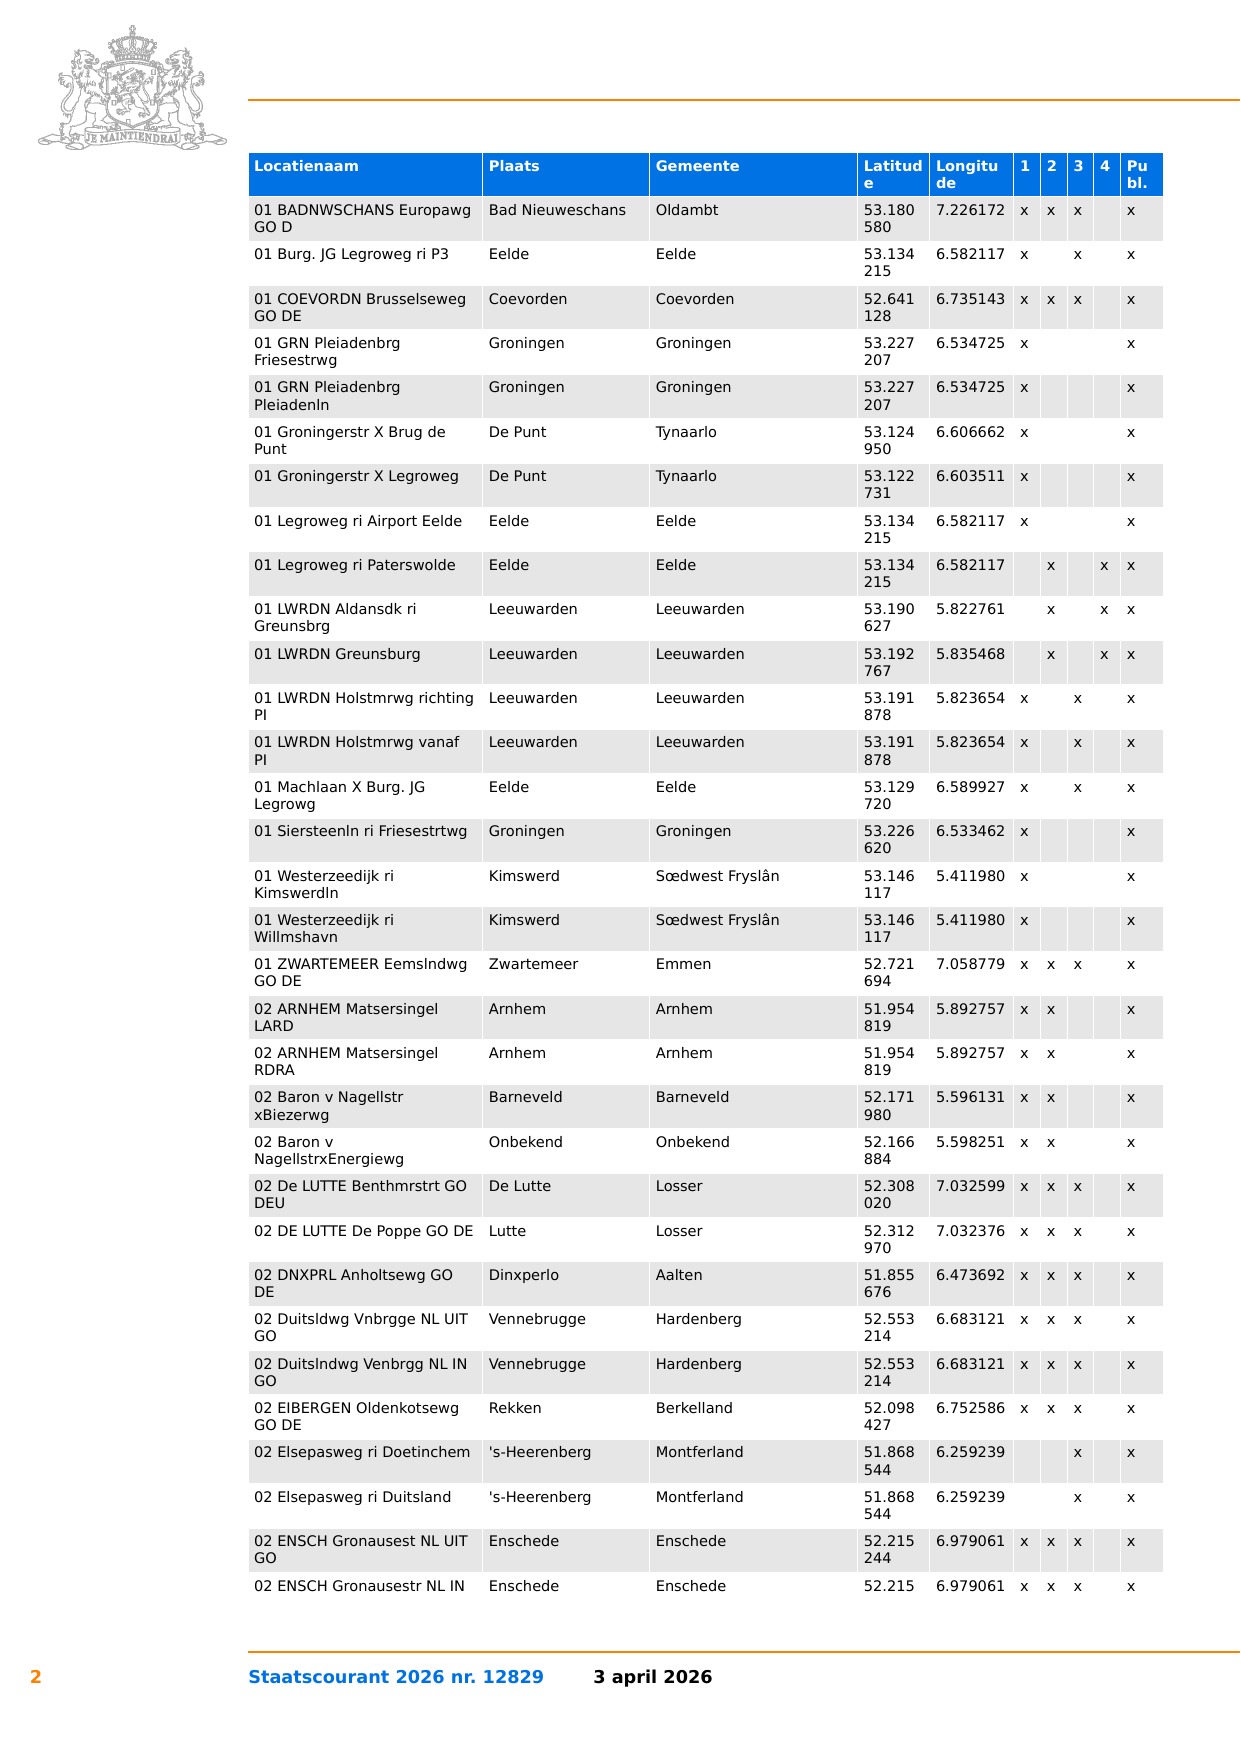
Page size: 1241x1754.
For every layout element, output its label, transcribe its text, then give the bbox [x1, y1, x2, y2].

table_cell x [1041, 1085, 1067, 1128]
table_cell x [1014, 419, 1040, 462]
table_cell x [1014, 907, 1040, 951]
table_cell 6.589927 [930, 774, 1013, 817]
table_cell 02 ENSCH Gronausest NL UIT GO [249, 1529, 482, 1572]
table_cell x [1014, 819, 1040, 862]
table_cell 02 De LUTTE Benthmrstrt GO DEU [249, 1174, 482, 1217]
table_cell [1068, 1085, 1093, 1128]
table_cell 53.226620 [858, 819, 929, 862]
table_cell x [1041, 552, 1067, 596]
table_cell 01 COEVORDN Brusselseweg GO DE [249, 286, 482, 329]
table_cell 02 DE LUTTE De Poppe GO DE [249, 1218, 482, 1261]
table_cell 02 EIBERGEN Oldenkotsewg GO DE [249, 1395, 482, 1439]
table_cell x [1068, 774, 1093, 817]
table_header 3 [1068, 153, 1093, 196]
table_cell 53.134215 [858, 552, 929, 596]
table_cell Sœdwest Fryslân [650, 907, 857, 951]
table_cell x [1121, 774, 1163, 817]
table_cell 6.534725 [930, 330, 1013, 374]
table_cell [1068, 597, 1093, 640]
table_cell [1041, 774, 1067, 817]
table_cell x [1068, 1351, 1093, 1394]
table_cell x [1041, 1262, 1067, 1306]
table_cell 7.032376 [930, 1218, 1013, 1261]
table_cell 02 Baron v NagellstrxEnergiewg [249, 1129, 482, 1172]
table_cell 5.822761 [930, 597, 1013, 640]
table_cell 6.259239 [930, 1484, 1013, 1527]
table_cell 52.312970 [858, 1218, 929, 1261]
table_cell De Punt [483, 464, 649, 507]
table_cell 02 ARNHEM Matsersingel RDRA [249, 1040, 482, 1084]
table_header 1 [1014, 153, 1040, 196]
table_cell Eelde [483, 508, 649, 551]
table_cell x [1068, 1307, 1093, 1350]
table_cell x [1121, 1395, 1163, 1439]
table_cell 6.735143 [930, 286, 1013, 329]
table_cell [1094, 1262, 1120, 1306]
table_cell 01 Siersteenln ri Friesestrtwg [249, 819, 482, 862]
table_cell x [1041, 641, 1067, 684]
table_cell Emmen [650, 952, 857, 995]
table_cell [1068, 819, 1093, 862]
table_cell 01 Machlaan X Burg. JG Legrowg [249, 774, 482, 817]
table_cell x [1121, 952, 1163, 995]
table_cell 6.582117 [930, 552, 1013, 596]
table_cell [1094, 907, 1120, 951]
table_cell x [1121, 1218, 1163, 1261]
table_cell x [1014, 685, 1040, 729]
table_cell 51.954819 [858, 996, 929, 1039]
table_cell [1014, 1484, 1040, 1527]
table_cell Enschede [650, 1529, 857, 1572]
table_cell x [1014, 863, 1040, 906]
table_cell 01 Groningerstr X Legroweg [249, 464, 482, 507]
table_cell [1041, 730, 1067, 773]
table_cell [1041, 464, 1067, 507]
table_cell 53.180580 [858, 197, 929, 241]
table_cell x [1014, 1085, 1040, 1128]
table_cell 53.134215 [858, 508, 929, 551]
table_cell [1014, 641, 1040, 684]
table_cell Groningen [650, 330, 857, 374]
table_cell Coevorden [650, 286, 857, 329]
table_cell 6.534725 [930, 375, 1013, 418]
table_cell 6.683121 [930, 1307, 1013, 1350]
table_cell Barneveld [483, 1085, 649, 1128]
table_cell 02 Baron v Nagellstr xBiezerwg [249, 1085, 482, 1128]
table_cell 53.129720 [858, 774, 929, 817]
table_cell 01 LWRDN Holstmrwg vanaf PI [249, 730, 482, 773]
table_cell x [1068, 1395, 1093, 1439]
table_cell [1041, 508, 1067, 551]
table_cell 01 LWRDN Holstmrwg richting PI [249, 685, 482, 729]
table_cell x [1121, 197, 1163, 241]
table_cell Leeuwarden [483, 685, 649, 729]
table_cell 53.191878 [858, 685, 929, 729]
table_cell [1094, 1484, 1120, 1527]
table_cell 5.892757 [930, 996, 1013, 1039]
table_cell [1068, 1040, 1093, 1084]
table_cell x [1014, 1351, 1040, 1394]
table_cell x [1014, 197, 1040, 241]
table_cell x [1121, 508, 1163, 551]
table_cell x [1094, 552, 1120, 596]
table_cell 52.641128 [858, 286, 929, 329]
table_cell [1041, 1440, 1067, 1483]
table_cell x [1014, 1262, 1040, 1306]
table_cell x [1121, 597, 1163, 640]
table_cell Leeuwarden [650, 730, 857, 773]
table_cell 52.166884 [858, 1129, 929, 1172]
table_cell [1041, 375, 1067, 418]
picture [38, 25, 227, 150]
table_cell x [1014, 375, 1040, 418]
table_cell x [1094, 597, 1120, 640]
table_cell Eelde [650, 552, 857, 596]
table_cell Eelde [483, 774, 649, 817]
table_cell [1094, 330, 1120, 374]
table_cell 01 GRN Pleiadenbrg Pleiadenln [249, 375, 482, 418]
table_cell [1014, 1440, 1040, 1483]
table_cell 6.979061 [930, 1573, 1013, 1599]
table_cell Eelde [650, 508, 857, 551]
table_cell [1094, 197, 1120, 241]
table_cell Coevorden [483, 286, 649, 329]
table_cell x [1121, 375, 1163, 418]
table_cell [1041, 819, 1067, 862]
table_cell De Lutte [483, 1174, 649, 1217]
table_cell x [1041, 1040, 1067, 1084]
table_cell x [1068, 1573, 1093, 1599]
table_cell 52.098427 [858, 1395, 929, 1439]
table_cell 6.582117 [930, 242, 1013, 285]
table_cell x [1121, 1440, 1163, 1483]
table_cell Hardenberg [650, 1351, 857, 1394]
table_cell Onbekend [650, 1129, 857, 1172]
table_cell x [1041, 1129, 1067, 1172]
table_cell 5.835468 [930, 641, 1013, 684]
table_cell [1014, 552, 1040, 596]
table_cell x [1121, 1262, 1163, 1306]
table_cell [1094, 1218, 1120, 1261]
table_cell 51.855676 [858, 1262, 929, 1306]
table_cell 02 Elsepasweg ri Duitsland [249, 1484, 482, 1527]
table_cell x [1014, 1573, 1040, 1599]
table_cell 53.124950 [858, 419, 929, 462]
table_cell 5.411980 [930, 907, 1013, 951]
table_cell Montferland [650, 1484, 857, 1527]
table_cell [1094, 730, 1120, 773]
table_cell [1068, 552, 1093, 596]
table_cell 6.533462 [930, 819, 1013, 862]
table_cell [1068, 419, 1093, 462]
table_cell [1094, 863, 1120, 906]
table_cell x [1014, 996, 1040, 1039]
table_cell x [1121, 1040, 1163, 1084]
table_cell 6.683121 [930, 1351, 1013, 1394]
table_cell x [1121, 552, 1163, 596]
table_cell Tynaarlo [650, 464, 857, 507]
table_cell x [1014, 1174, 1040, 1217]
table_cell Leeuwarden [650, 597, 857, 640]
table_cell x [1068, 685, 1093, 729]
table_cell x [1014, 1529, 1040, 1572]
table_cell Leeuwarden [483, 730, 649, 773]
table_cell [1094, 1307, 1120, 1350]
table_cell 7.058779 [930, 952, 1013, 995]
table_cell [1068, 863, 1093, 906]
table_cell [1094, 508, 1120, 551]
table_cell Groningen [483, 375, 649, 418]
table_cell x [1121, 1174, 1163, 1217]
table_cell x [1121, 1484, 1163, 1527]
table_cell [1094, 242, 1120, 285]
table_cell 02 ENSCH Gronausestr NL IN [249, 1573, 482, 1599]
table_cell 01 Westerzeedijk ri Kimswerdln [249, 863, 482, 906]
table_cell x [1041, 1573, 1067, 1599]
table_cell Eelde [650, 774, 857, 817]
table_cell Lutte [483, 1218, 649, 1261]
table_cell 6.259239 [930, 1440, 1013, 1483]
table_cell x [1014, 1307, 1040, 1350]
table_cell Arnhem [483, 1040, 649, 1084]
table_cell x [1014, 1040, 1040, 1084]
table_cell x [1121, 641, 1163, 684]
table_cell Leeuwarden [483, 597, 649, 640]
table_cell 5.823654 [930, 730, 1013, 773]
table_cell 6.752586 [930, 1395, 1013, 1439]
table_cell Groningen [650, 819, 857, 862]
table_header Gemeente [650, 153, 857, 196]
table_cell [1041, 863, 1067, 906]
table_cell x [1068, 730, 1093, 773]
table_cell Eelde [483, 552, 649, 596]
table_cell 6.979061 [930, 1529, 1013, 1572]
table_cell 6.603511 [930, 464, 1013, 507]
table_cell 52.215244 [858, 1529, 929, 1572]
table_cell Arnhem [483, 996, 649, 1039]
table_cell Montferland [650, 1440, 857, 1483]
table_cell x [1014, 286, 1040, 329]
table_cell [1068, 375, 1093, 418]
table_cell x [1068, 1174, 1093, 1217]
table_cell 51.868544 [858, 1484, 929, 1527]
table_cell 52.553214 [858, 1307, 929, 1350]
table_cell 53.227207 [858, 375, 929, 418]
table_cell x [1068, 1262, 1093, 1306]
table_cell 6.473692 [930, 1262, 1013, 1306]
table_cell Berkelland [650, 1395, 857, 1439]
table_cell [1068, 1129, 1093, 1172]
table_cell x [1014, 952, 1040, 995]
table_cell Losser [650, 1218, 857, 1261]
table_cell Losser [650, 1174, 857, 1217]
table_cell 53.191878 [858, 730, 929, 773]
table_cell Leeuwarden [483, 641, 649, 684]
table_cell 01 Burg. JG Legroweg ri P3 [249, 242, 482, 285]
table_cell 51.954819 [858, 1040, 929, 1084]
table_cell 52.308020 [858, 1174, 929, 1217]
table_cell 7.032599 [930, 1174, 1013, 1217]
table_cell x [1121, 730, 1163, 773]
table_cell 5.598251 [930, 1129, 1013, 1172]
table_cell 52.171980 [858, 1085, 929, 1128]
table_cell 53.227207 [858, 330, 929, 374]
table_cell Onbekend [483, 1129, 649, 1172]
table_header Longitude [930, 153, 1013, 196]
table_cell x [1041, 1174, 1067, 1217]
table_cell [1094, 1440, 1120, 1483]
table_cell Enschede [483, 1573, 649, 1599]
table_cell 01 LWRDN Greunsburg [249, 641, 482, 684]
table_cell [1068, 641, 1093, 684]
table_cell x [1068, 286, 1093, 329]
table_header 2 [1041, 153, 1067, 196]
table_cell [1041, 685, 1067, 729]
table_cell [1094, 375, 1120, 418]
table_cell x [1121, 1351, 1163, 1394]
table_cell 01 LWRDN Aldansdk ri Greunsbrg [249, 597, 482, 640]
table_cell [1068, 464, 1093, 507]
table_header Publ. [1121, 153, 1163, 196]
table_cell x [1041, 1307, 1067, 1350]
table_cell Hardenberg [650, 1307, 857, 1350]
table_cell 02 Duitslndwg Venbrgg NL IN GO [249, 1351, 482, 1394]
table_cell [1041, 907, 1067, 951]
table_cell x [1068, 1529, 1093, 1572]
table_cell x [1068, 1218, 1093, 1261]
table_cell Vennebrugge [483, 1351, 649, 1394]
table_cell 5.823654 [930, 685, 1013, 729]
table_cell Kimswerd [483, 907, 649, 951]
table_cell Arnhem [650, 1040, 857, 1084]
table_cell 5.411980 [930, 863, 1013, 906]
table_cell x [1068, 952, 1093, 995]
table_cell x [1041, 1395, 1067, 1439]
table_cell 52.553214 [858, 1351, 929, 1394]
table_cell x [1014, 330, 1040, 374]
table_cell x [1014, 464, 1040, 507]
table_cell x [1121, 685, 1163, 729]
table_cell [1041, 242, 1067, 285]
table_cell x [1014, 1218, 1040, 1261]
table_cell x [1014, 730, 1040, 773]
table_cell x [1121, 1129, 1163, 1172]
table_cell [1094, 819, 1120, 862]
table_cell 01 Westerzeedijk ri Willmshavn [249, 907, 482, 951]
table_cell x [1041, 197, 1067, 241]
table_cell 53.146117 [858, 863, 929, 906]
table_cell [1094, 1529, 1120, 1572]
table_cell 53.146117 [858, 907, 929, 951]
table_cell Aalten [650, 1262, 857, 1306]
table_cell Kimswerd [483, 863, 649, 906]
table_cell [1068, 330, 1093, 374]
table_cell x [1041, 1218, 1067, 1261]
table_cell x [1121, 1307, 1163, 1350]
table_cell x [1014, 1129, 1040, 1172]
table_cell 's-Heerenberg [483, 1484, 649, 1527]
table_cell Groningen [483, 330, 649, 374]
table_cell [1094, 1573, 1120, 1599]
table_cell [1068, 996, 1093, 1039]
table_cell 53.122731 [858, 464, 929, 507]
table_cell Oldambt [650, 197, 857, 241]
table_cell [1094, 1174, 1120, 1217]
table_cell 52.215 [858, 1573, 929, 1599]
table_cell Leeuwarden [650, 685, 857, 729]
table_cell x [1014, 242, 1040, 285]
table_header Latitude [858, 153, 929, 196]
table_cell x [1068, 1484, 1093, 1527]
table_cell 01 BADNWSCHANS Europawg GO D [249, 197, 482, 241]
table_cell Groningen [650, 375, 857, 418]
table_cell [1068, 907, 1093, 951]
table_cell x [1041, 1351, 1067, 1394]
table_cell x [1121, 419, 1163, 462]
table_cell 02 Elsepasweg ri Doetinchem [249, 1440, 482, 1483]
table_cell 's-Heerenberg [483, 1440, 649, 1483]
table_cell x [1068, 242, 1093, 285]
table_cell x [1014, 1395, 1040, 1439]
table_header Locatienaam [249, 153, 482, 196]
table_cell 01 Groningerstr X Brug de Punt [249, 419, 482, 462]
table_cell [1094, 464, 1120, 507]
table_cell Vennebrugge [483, 1307, 649, 1350]
table_cell De Punt [483, 419, 649, 462]
table_cell 02 ARNHEM Matsersingel LARD [249, 996, 482, 1039]
table_cell 53.192767 [858, 641, 929, 684]
table_cell Tynaarlo [650, 419, 857, 462]
table_cell Barneveld [650, 1085, 857, 1128]
table_cell 6.582117 [930, 508, 1013, 551]
table_cell Bad Nieuweschans [483, 197, 649, 241]
table_cell x [1041, 996, 1067, 1039]
table_cell [1094, 1040, 1120, 1084]
table_cell [1041, 1484, 1067, 1527]
table_cell x [1014, 774, 1040, 817]
table_cell 53.134215 [858, 242, 929, 285]
table_cell [1094, 419, 1120, 462]
table_cell Rekken [483, 1395, 649, 1439]
table_cell Arnhem [650, 996, 857, 1039]
table_cell [1094, 1129, 1120, 1172]
table_cell 01 ZWARTEMEER Eemslndwg GO DE [249, 952, 482, 995]
table_cell [1094, 774, 1120, 817]
table_cell [1094, 996, 1120, 1039]
table_cell Sœdwest Fryslân [650, 863, 857, 906]
table_cell x [1068, 197, 1093, 241]
table_cell 01 Legroweg ri Airport Eelde [249, 508, 482, 551]
table_cell 01 GRN Pleiadenbrg Friesestrwg [249, 330, 482, 374]
table_cell Eelde [650, 242, 857, 285]
table_cell 02 Duitsldwg Vnbrgge NL UIT GO [249, 1307, 482, 1350]
table_cell x [1121, 819, 1163, 862]
table_cell [1094, 685, 1120, 729]
table_cell x [1121, 1529, 1163, 1572]
table_cell 6.606662 [930, 419, 1013, 462]
table_cell x [1121, 286, 1163, 329]
table_cell x [1068, 1440, 1093, 1483]
table_cell Eelde [483, 242, 649, 285]
table_cell 53.190627 [858, 597, 929, 640]
table_cell 51.868544 [858, 1440, 929, 1483]
table_cell 5.596131 [930, 1085, 1013, 1128]
table_cell [1014, 597, 1040, 640]
table_cell x [1041, 597, 1067, 640]
table_cell x [1121, 907, 1163, 951]
table_cell Enschede [650, 1573, 857, 1599]
table_cell 01 Legroweg ri Paterswolde [249, 552, 482, 596]
table_cell 52.721694 [858, 952, 929, 995]
table_cell x [1014, 508, 1040, 551]
table_cell Leeuwarden [650, 641, 857, 684]
table_cell Zwartemeer [483, 952, 649, 995]
table_cell x [1121, 996, 1163, 1039]
table_cell 5.892757 [930, 1040, 1013, 1084]
table_cell x [1094, 641, 1120, 684]
table_cell [1041, 330, 1067, 374]
table_cell Enschede [483, 1529, 649, 1572]
table_cell x [1121, 1573, 1163, 1599]
table_cell Groningen [483, 819, 649, 862]
table_cell [1068, 508, 1093, 551]
table_cell [1094, 286, 1120, 329]
table_cell x [1121, 464, 1163, 507]
table_header Plaats [483, 153, 649, 196]
table_cell x [1121, 1085, 1163, 1128]
table_cell [1094, 952, 1120, 995]
table_cell x [1041, 1529, 1067, 1572]
table_cell [1094, 1395, 1120, 1439]
table_cell x [1121, 330, 1163, 374]
table_cell x [1121, 863, 1163, 906]
table_cell x [1121, 242, 1163, 285]
table_cell x [1041, 286, 1067, 329]
table_cell 7.226172 [930, 197, 1013, 241]
table_cell x [1041, 952, 1067, 995]
table_header 4 [1094, 153, 1120, 196]
table_cell Dinxperlo [483, 1262, 649, 1306]
table_cell 02 DNXPRL Anholtsewg GO DE [249, 1262, 482, 1306]
table_cell [1041, 419, 1067, 462]
table_cell [1094, 1085, 1120, 1128]
table_cell [1094, 1351, 1120, 1394]
